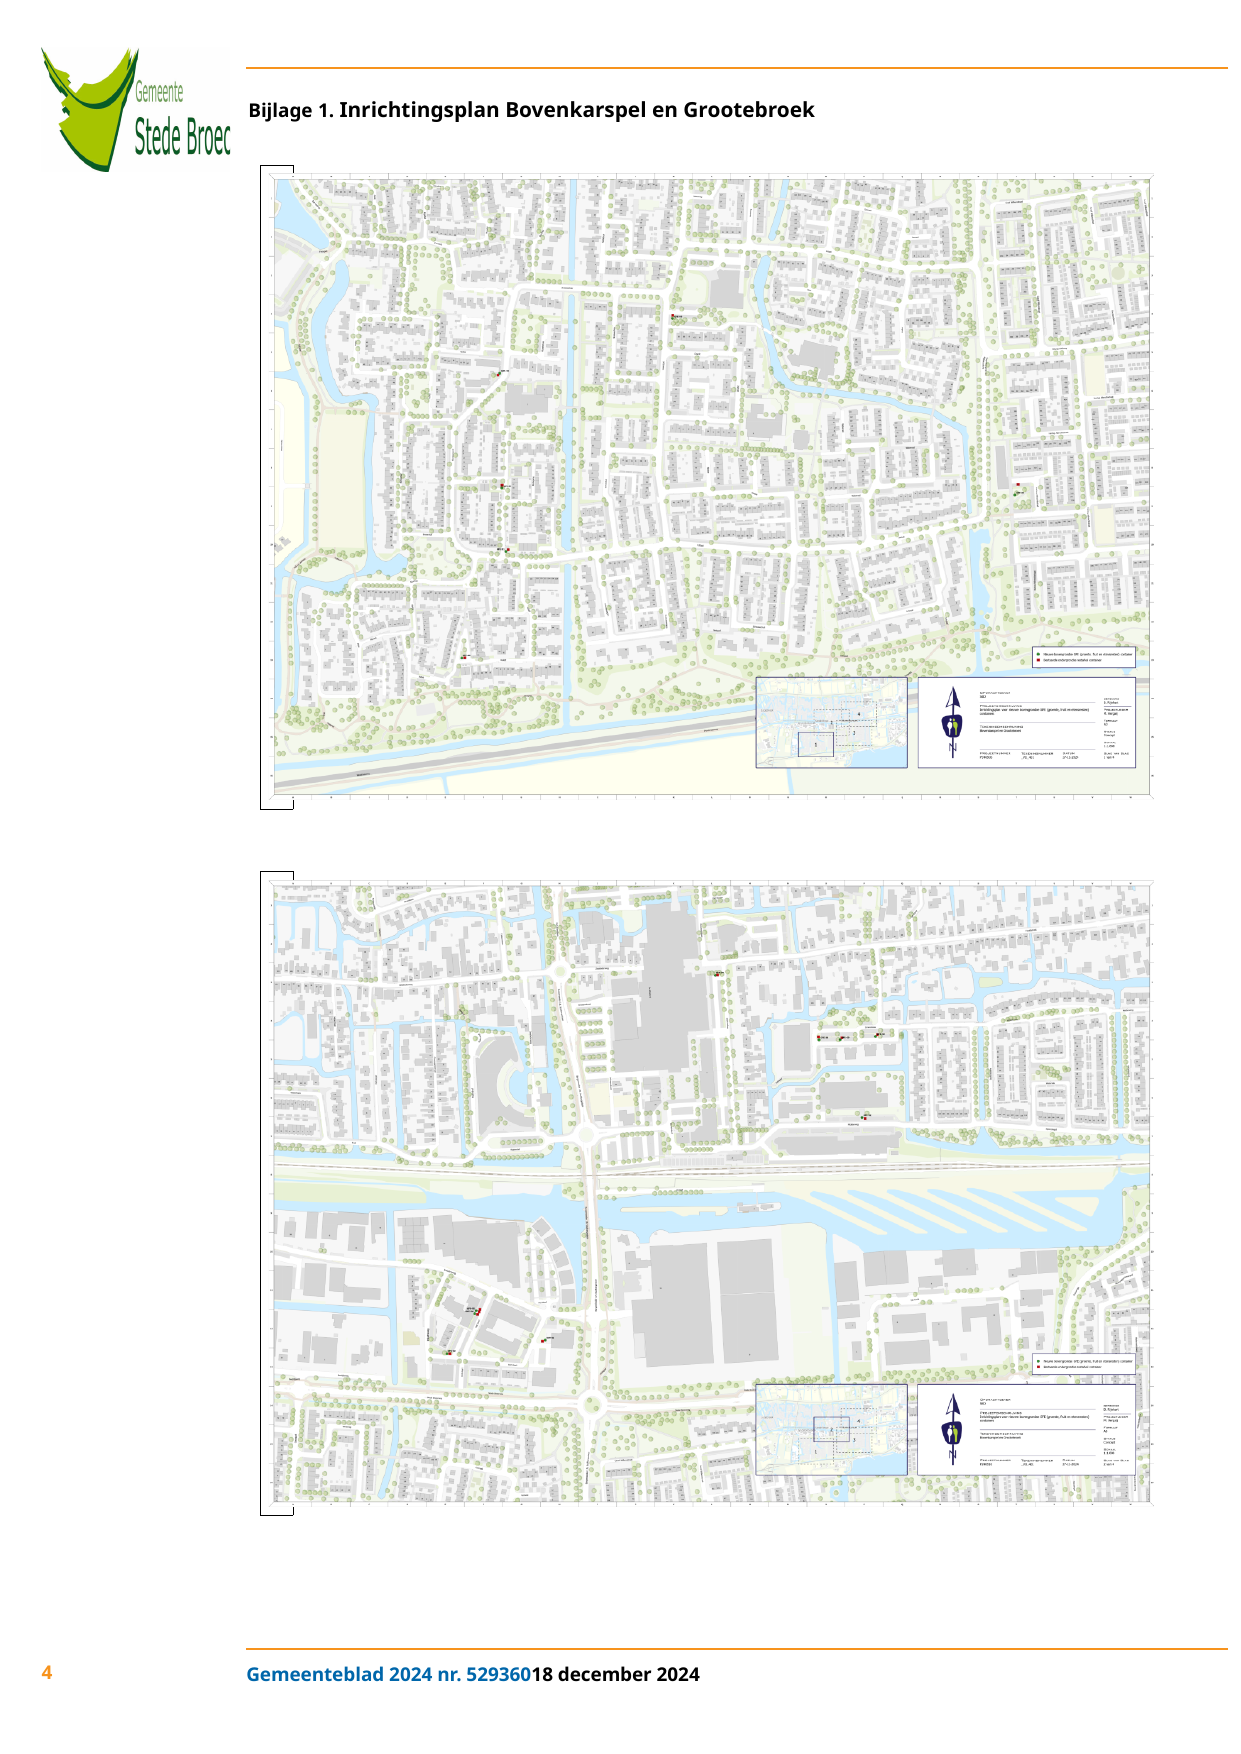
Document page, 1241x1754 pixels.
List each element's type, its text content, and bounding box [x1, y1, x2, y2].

picture [268, 880, 1154, 1507]
text Bijlage 1. Inrichtingsplan Bovenkarspel en Grootebroek [248, 95, 1152, 123]
picture [268, 173, 1154, 800]
picture [41, 47, 231, 172]
